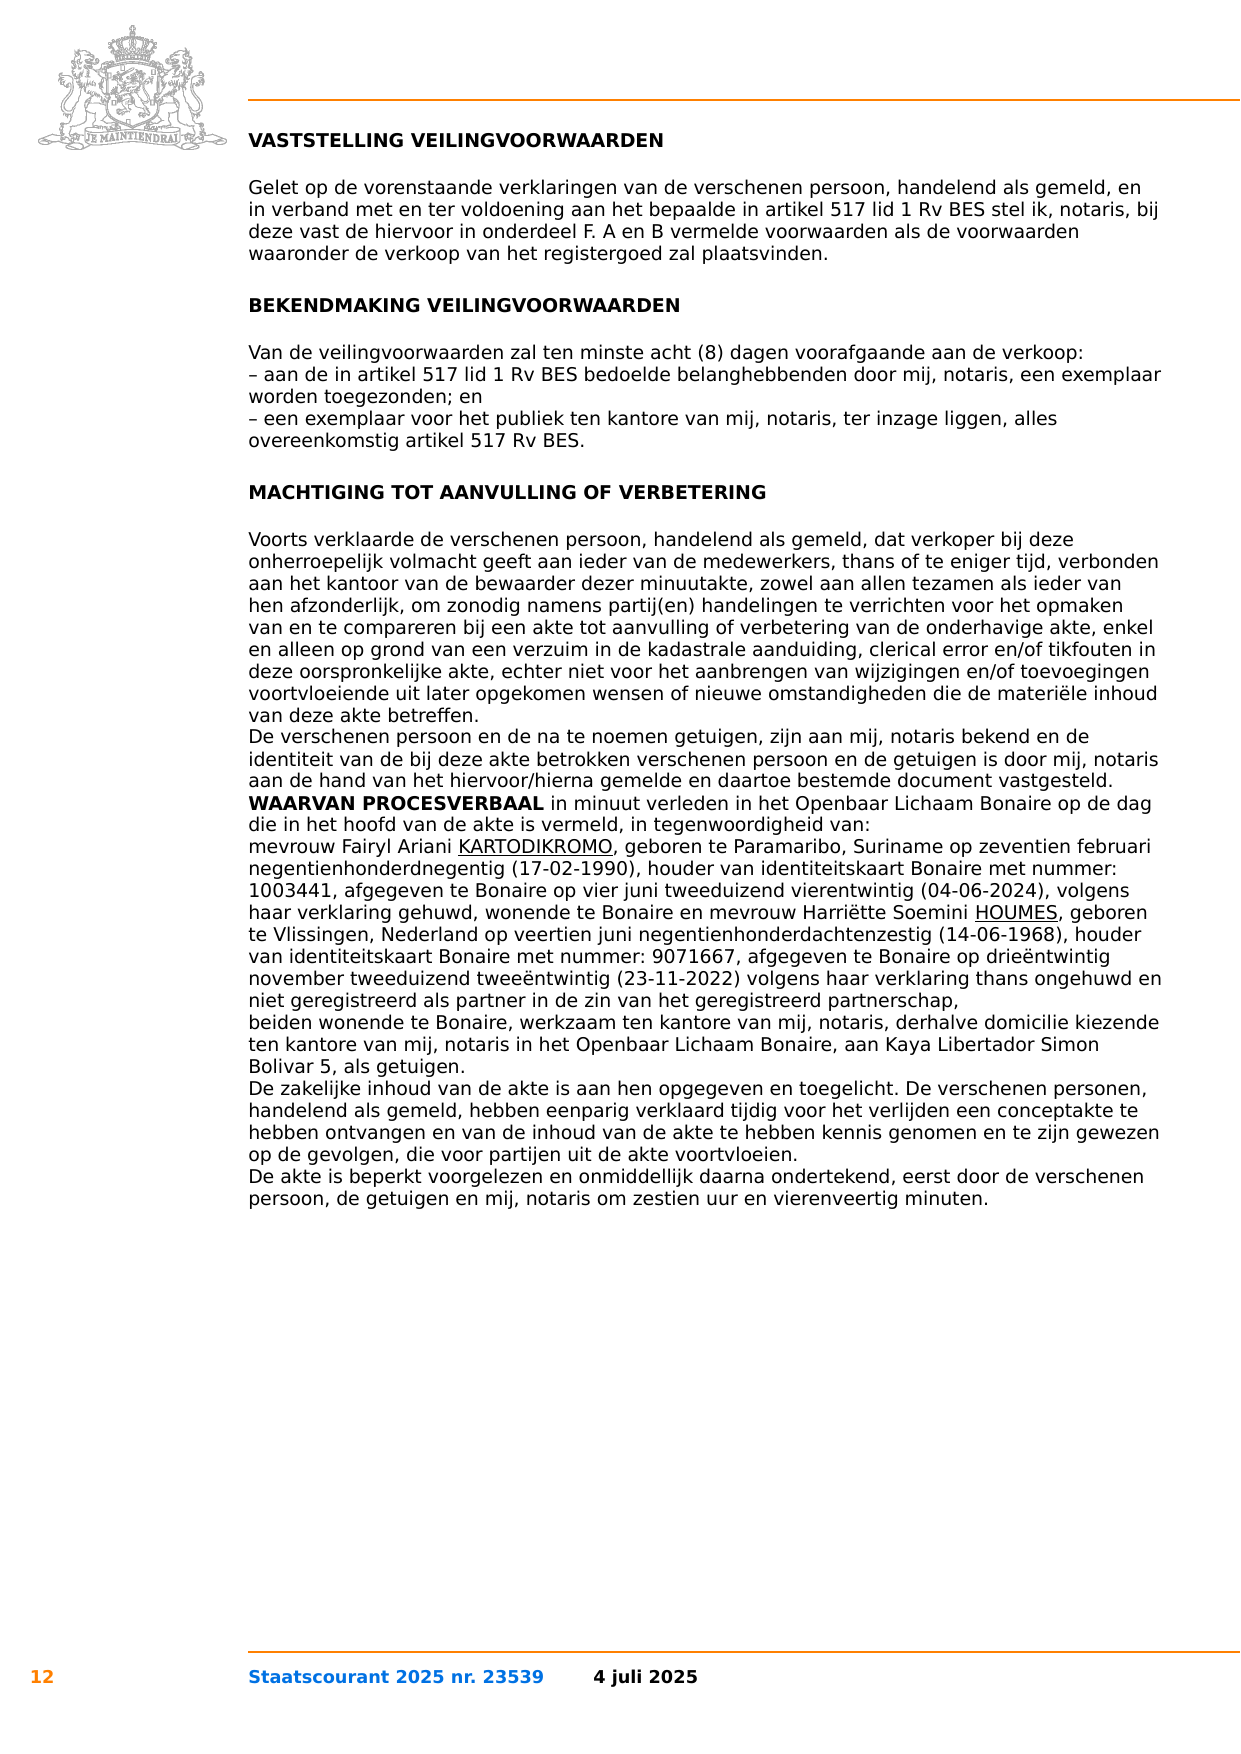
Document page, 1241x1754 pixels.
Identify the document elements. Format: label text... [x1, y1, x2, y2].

text WAARVAN PROCESVERBAAL in minuut verleden in het Openbaar Lichaam Bonaire op de dag die in het hoofd van de akte is vermeld, in tegenwoordigheid van: [248, 792, 1163, 836]
text De zakelijke inhoud van de akte is aan hen opgegeven en toegelicht. De verschenen personen, handelend als gemeld, hebben eenparig verklaard tijdig voor het verlijden een conceptakte te hebben ontvangen en van de inhoud van de akte te hebben kennis genomen en te zijn gewezen op de gevolgen, die voor partijen uit de akte voortvloeien. [248, 1078, 1163, 1166]
subtitle BEKENDMAKING VEILINGVOORWAARDEN [248, 295, 1163, 317]
text De akte is beperkt voorgelezen en onmiddellijk daarna ondertekend, eerst door de verschenen persoon, de getuigen en mij, notaris om zestien uur en vierenveertig minuten. [248, 1166, 1163, 1210]
text mevrouw Fairyl Ariani KARTODIKROMO, geboren te Paramaribo, Suriname op zeventien februari negentienhonderdnegentig (17-02-1990), houder van identiteitskaart Bonaire met nummer: 1003441, afgegeven te Bonaire op vier juni tweeduizend vierentwintig (04-06-2024), volgens haar verklaring gehuwd, wonende te Bonaire en mevrouw Harriëtte Soemini HOUMES, geboren te Vlissingen, Nederland op veertien juni negentienhonderdachtenzestig (14-06-1968), houder van identiteitskaart Bonaire met nummer: 9071667, afgegeven te Bonaire op drieëntwintig november tweeduizend tweeëntwintig (23-11-2022) volgens haar verklaring thans ongehuwd en niet geregistreerd als partner in de zin van het geregistreerd partnerschap, [248, 836, 1163, 1012]
text Gelet op de vorenstaande verklaringen van de verschenen persoon, handelend als gemeld, en in verband met en ter voldoening aan het bepaalde in artikel 517 lid 1 Rv BES stel ik, notaris, bij deze vast de hiervoor in onderdeel F. A en B vermelde voorwaarden als de voorwaarden waaronder de verkoop van het registergoed zal plaatsvinden. [248, 177, 1163, 265]
picture [38, 25, 227, 150]
text Voorts verklaarde de verschenen persoon, handelend als gemeld, dat verkoper bij deze onherroepelijk volmacht geeft aan ieder van de medewerkers, thans of te eniger tijd, verbonden aan het kantoor van de bewaarder dezer minuutakte, zowel aan allen tezamen als ieder van hen afzonderlijk, om zonodig namens partij(en) handelingen te verrichten voor het opmaken van en te compareren bij een akte tot aanvulling of verbetering van de onderhavige akte, enkel en alleen op grond van een verzuim in de kadastrale aanduiding, clerical error en/of tikfouten in deze oorspronkelijke akte, echter niet voor het aanbrengen van wijzigingen en/of toevoegingen voortvloeiende uit later opgekomen wensen of nieuwe omstandigheden die de materiële inhoud van deze akte betreffen. [248, 529, 1163, 726]
subtitle VASTSTELLING VEILINGVOORWAARDEN [248, 130, 1163, 152]
text De verschenen persoon en de na te noemen getuigen, zijn aan mij, notaris bekend en de identiteit van de bij deze akte betrokken verschenen persoon en de getuigen is door mij, notaris aan de hand van het hiervoor/hierna gemelde en daartoe bestemde document vastgesteld. [248, 726, 1163, 792]
text Van de veilingvoorwaarden zal ten minste acht (8) dagen voorafgaande aan de verkoop: [248, 342, 1163, 364]
text – een exemplaar voor het publiek ten kantore van mij, notaris, ter inzage liggen, alles overeenkomstig artikel 517 Rv BES. [248, 408, 1163, 452]
text – aan de in artikel 517 lid 1 Rv BES bedoelde belanghebbenden door mij, notaris, een exemplaar worden toegezonden; en [248, 364, 1163, 408]
subtitle MACHTIGING TOT AANVULLING OF VERBETERING [248, 482, 1163, 504]
text beiden wonende te Bonaire, werkzaam ten kantore van mij, notaris, derhalve domicilie kiezende ten kantore van mij, notaris in het Openbaar Lichaam Bonaire, aan Kaya Libertador Simon Bolivar 5, als getuigen. [248, 1012, 1163, 1078]
